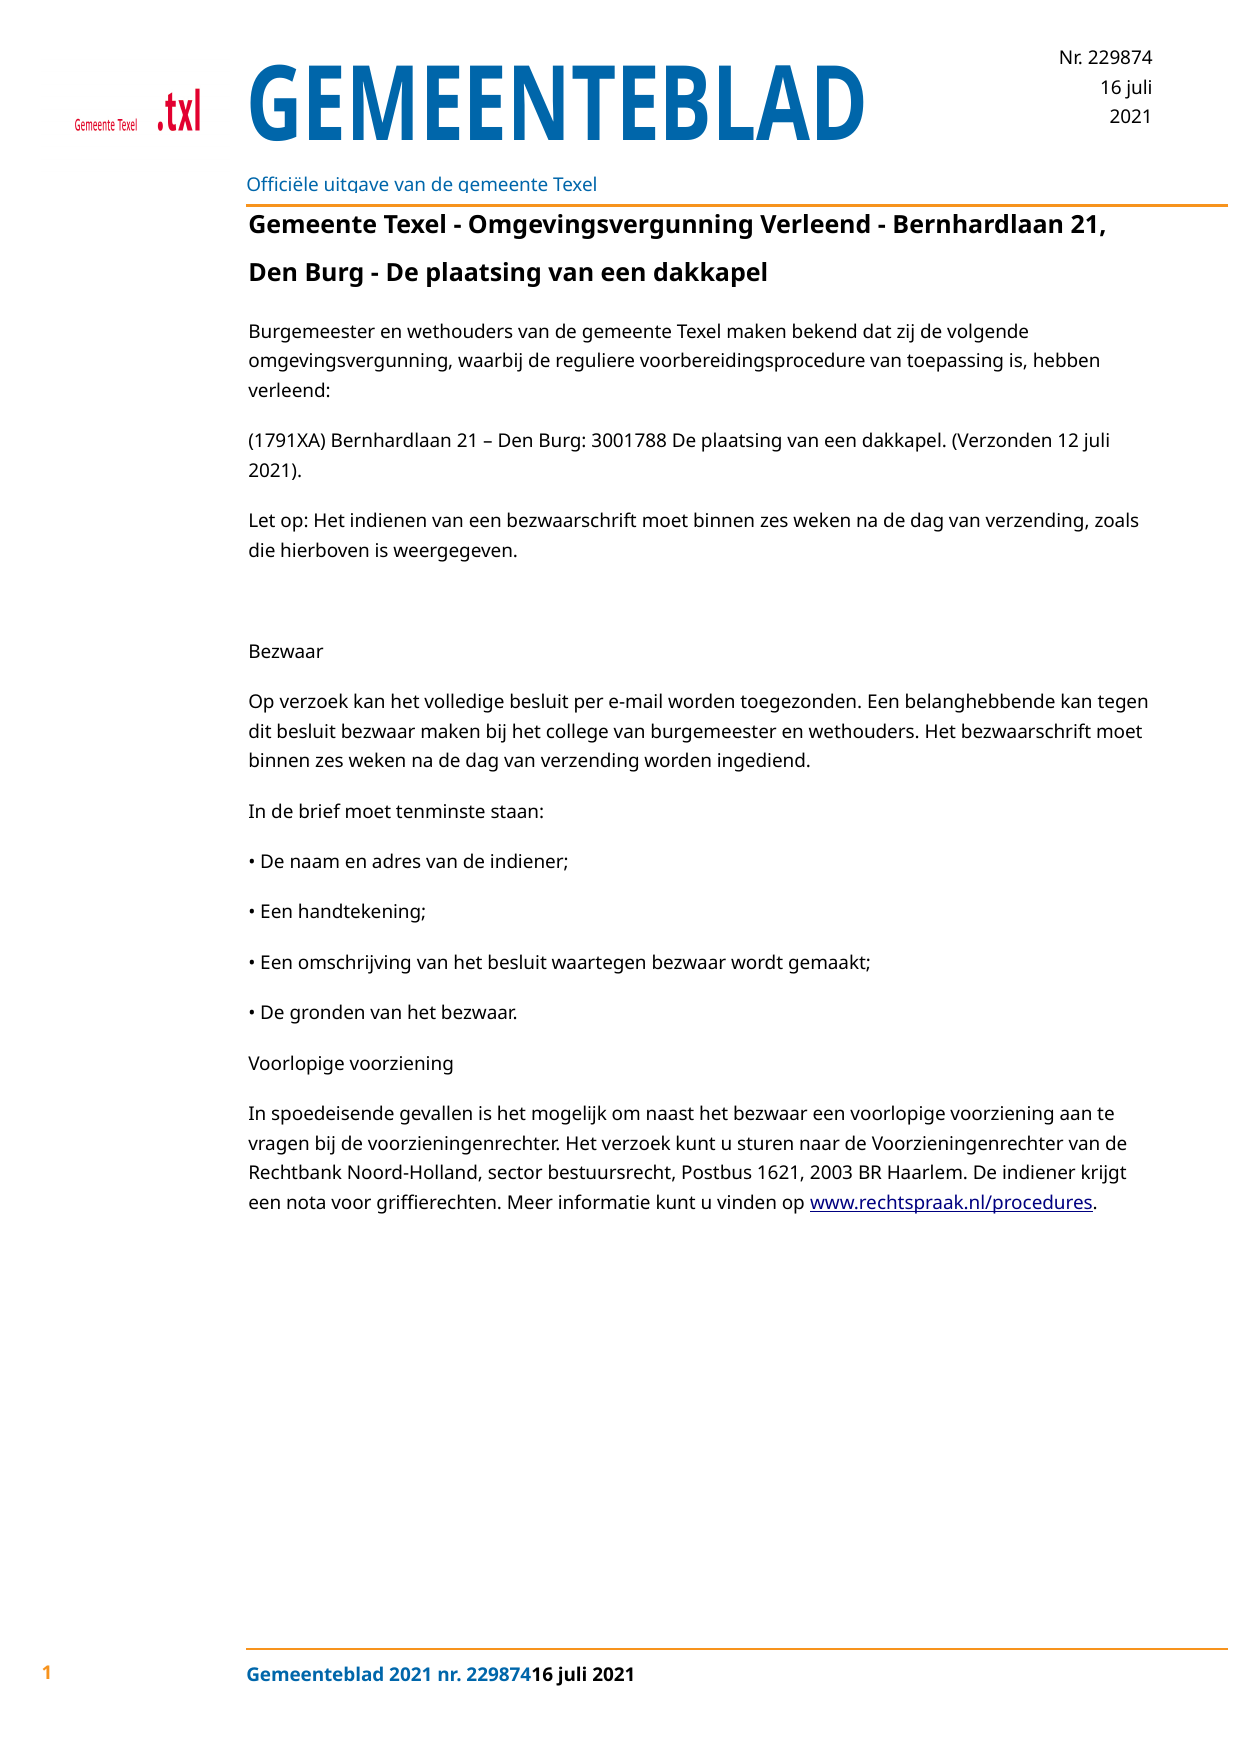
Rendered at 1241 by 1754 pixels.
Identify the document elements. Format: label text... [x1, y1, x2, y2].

text • De gronden van het bezwaar. [248, 999, 1152, 1025]
text Burgemeester en wethouders van de gemeente Texel maken bekend dat zij de volgende omgevingsvergunning, waarbij de reguliere voorbereidingsprocedure van toepassing is, hebben verleend: [248, 318, 1152, 403]
text Voorlopige voorziening [248, 1050, 1152, 1076]
text Bezwaar [248, 638, 1152, 664]
text In de brief moet tenminste staan: [248, 798, 1152, 824]
text In spoedeisende gevallen is het mogelijk om naast het bezwaar een voorlopige voorziening aan te vragen bij de voorzieningenrechter. Het verzoek kunt u sturen naar de Voorzieningenrechter van de Rechtbank Noord-Holland, sector bestuursrecht, Postbus 1621, 2003 BR Haarlem. De indiener krijgt een nota voor griffierechten. Meer informatie kunt u vinden op www.rechtspraak.nl/procedures. [248, 1100, 1152, 1215]
text • Een omschrijving van het besluit waartegen bezwaar wordt gemaakt; [248, 949, 1152, 975]
text • De naam en adres van de indiener; [248, 848, 1152, 874]
picture [41, 47, 231, 172]
text Let op: Het indienen van een bezwaarschrift moet binnen zes weken na de dag van verzending, zoals die hierboven is weergegeven. [248, 507, 1152, 563]
text (1791XA) Bernhardlaan 21 – Den Burg: 3001788 De plaatsing van een dakkapel. (Verzonden 12 juli 2021). [248, 427, 1152, 483]
text Gemeente Texel - Omgevingsvergunning Verleend - Bernhardlaan 21, Den Burg - De plaatsing van een dakkapel [248, 207, 1152, 288]
text • Een handtekening; [248, 899, 1152, 924]
text Op verzoek kan het volledige besluit per e-mail worden toegezonden. Een belanghebbende kan tegen dit besluit bezwaar maken bij het college van burgemeester en wethouders. Het bezwaarschrift moet binnen zes weken na de dag van verzending worden ingediend. [248, 688, 1152, 773]
